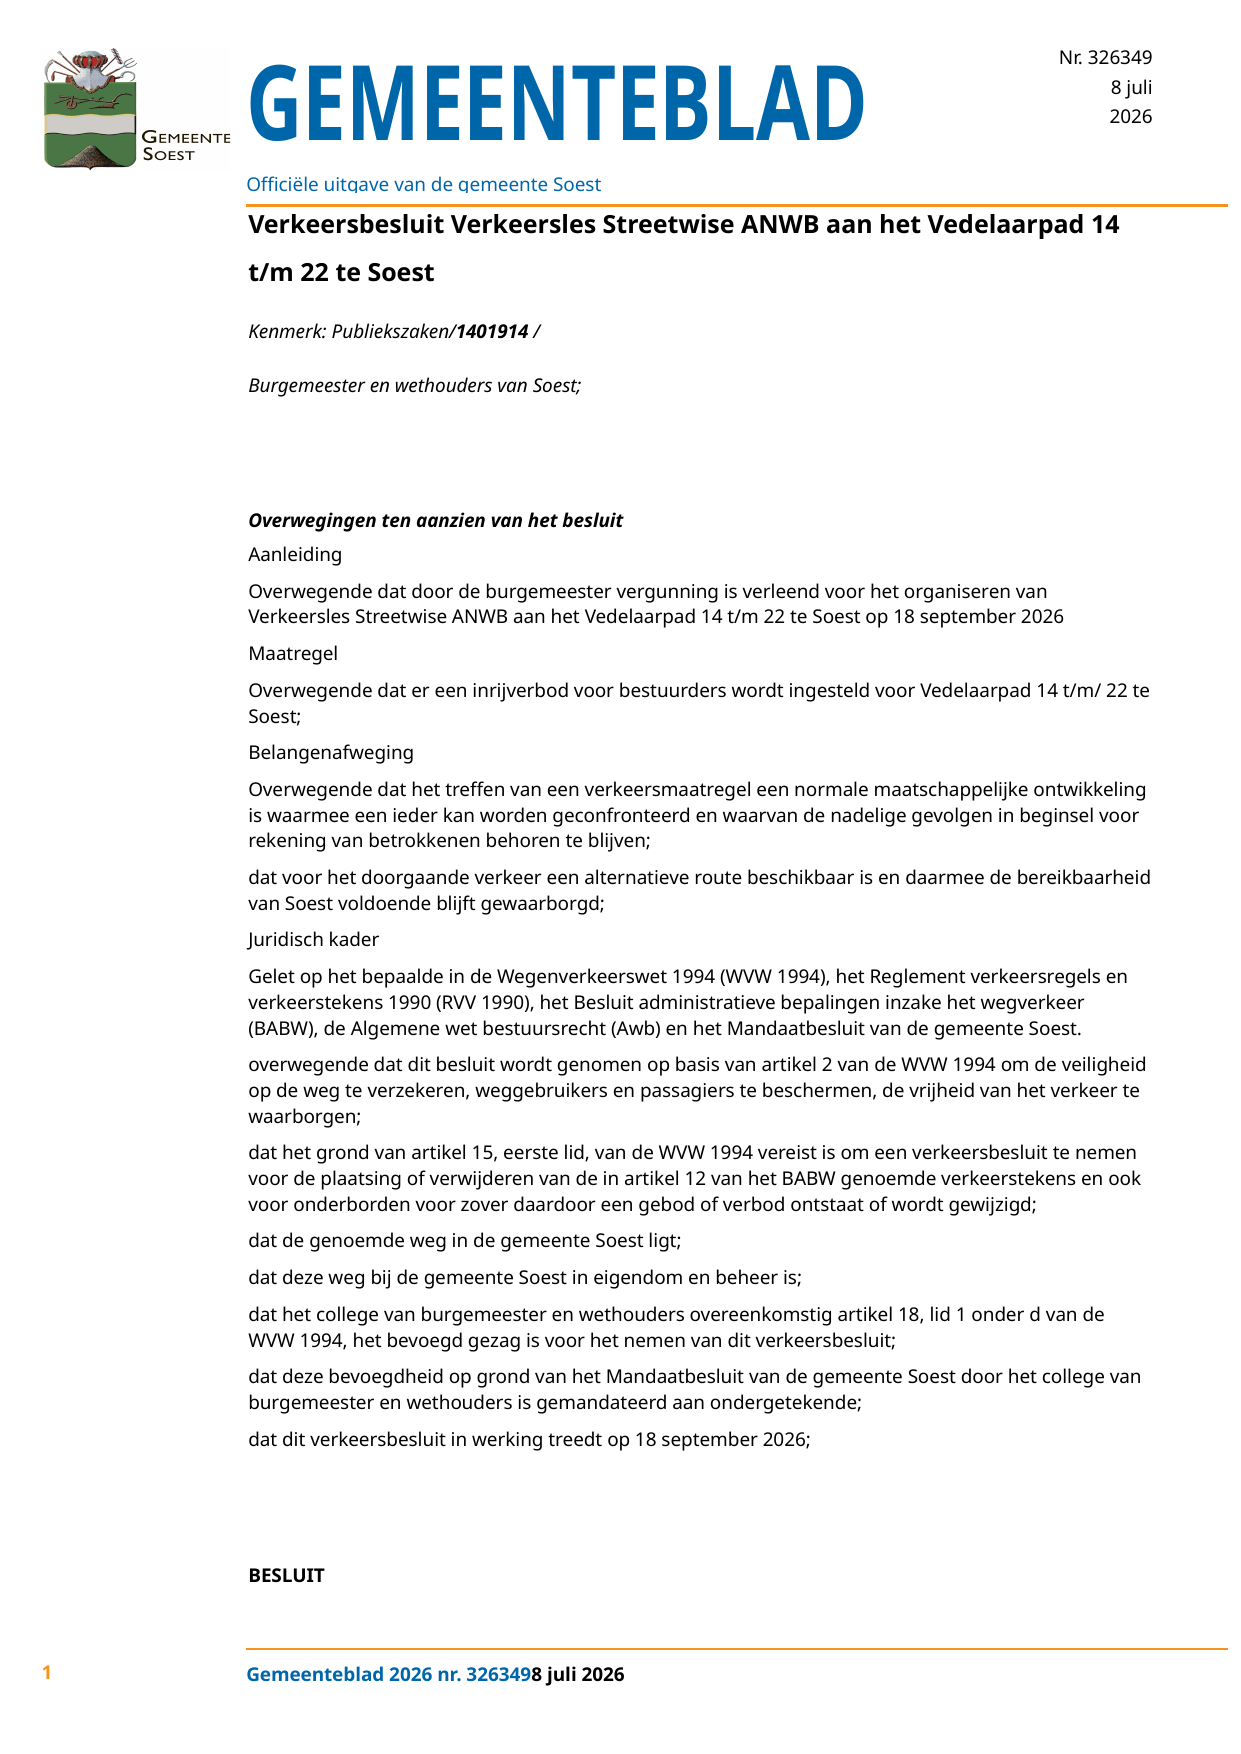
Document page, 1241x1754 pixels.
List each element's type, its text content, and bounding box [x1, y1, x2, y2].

text dat deze bevoegdheid op grond van het Mandaatbesluit van de gemeente Soest door het college van burgemeester en wethouders is gemandateerd aan ondergetekende; [248, 1363, 1152, 1415]
text Verkeersbesluit Verkeersles Streetwise ANWB aan het Vedelaarpad 14 t/m 22 te Soest [248, 207, 1152, 288]
text dat deze weg bij de gemeente Soest in eigendom en beheer is; [248, 1264, 1152, 1290]
text Overwegende dat het treffen van een verkeersmaatregel een normale maatschappelijke ontwikkeling is waarmee een ieder kan worden geconfronteerd en waarvan de nadelige gevolgen in beginsel voor rekening van betrokkenen behoren te blijven; [248, 776, 1152, 853]
text Overwegende dat door de burgemeester vergunning is verleend voor het organiseren van Verkeersles Streetwise ANWB aan het Vedelaarpad 14 t/m 22 te Soest op 18 september 2026 [248, 578, 1152, 629]
text dat dit verkeersbesluit in werking treedt op 18 september 2026; [248, 1426, 1152, 1452]
text dat het college van burgemeester en wethouders overeenkomstig artikel 18, lid 1 onder d van de WVW 1994, het bevoegd gezag is voor het nemen van dit verkeersbesluit; [248, 1301, 1152, 1352]
picture [41, 47, 231, 172]
text overwegende dat dit besluit wordt genomen op basis van artikel 2 van de WVW 1994 om de veiligheid op de weg te verzekeren, weggebruikers en passagiers te beschermen, de vrijheid van het verkeer te waarborgen; [248, 1051, 1152, 1129]
text Gelet op het bepaalde in de Wegenverkeerswet 1994 (WVW 1994), het Reglement verkeersregels en verkeerstekens 1990 (RVV 1990), het Besluit administratieve bepalingen inzake het wegverkeer (BABW), de Algemene wet bestuursrecht (Awb) en het Mandaatbesluit van de gemeente Soest. [248, 963, 1152, 1041]
text dat de genoemde weg in de gemeente Soest ligt; [248, 1228, 1152, 1253]
text Kenmerk: Publiekszaken/1401914 / [248, 318, 1152, 344]
text Maatregel [248, 640, 1152, 666]
text Overwegingen ten aanzien van het besluit [248, 507, 1152, 533]
text Juridisch kader [248, 927, 1152, 952]
text Aanleiding [248, 541, 1152, 567]
text BESLUIT [248, 1562, 1152, 1588]
text Belangenafweging [248, 739, 1152, 765]
text Burgemeester en wethouders van Soest; [248, 372, 1152, 398]
text Overwegende dat er een inrijverbod voor bestuurders wordt ingesteld voor Vedelaarpad 14 t/m/ 22 te Soest; [248, 677, 1152, 728]
text dat het grond van artikel 15, eerste lid, van de WVW 1994 vereist is om een verkeersbesluit te nemen voor de plaatsing of verwijderen van de in artikel 12 van het BABW genoemde verkeerstekens en ook voor onderborden voor zover daardoor een gebod of verbod ontstaat of wordt gewijzigd; [248, 1139, 1152, 1217]
text dat voor het doorgaande verkeer een alternatieve route beschikbaar is en daarmee de bereikbaarheid van Soest voldoende blijft gewaarborgd; [248, 864, 1152, 916]
